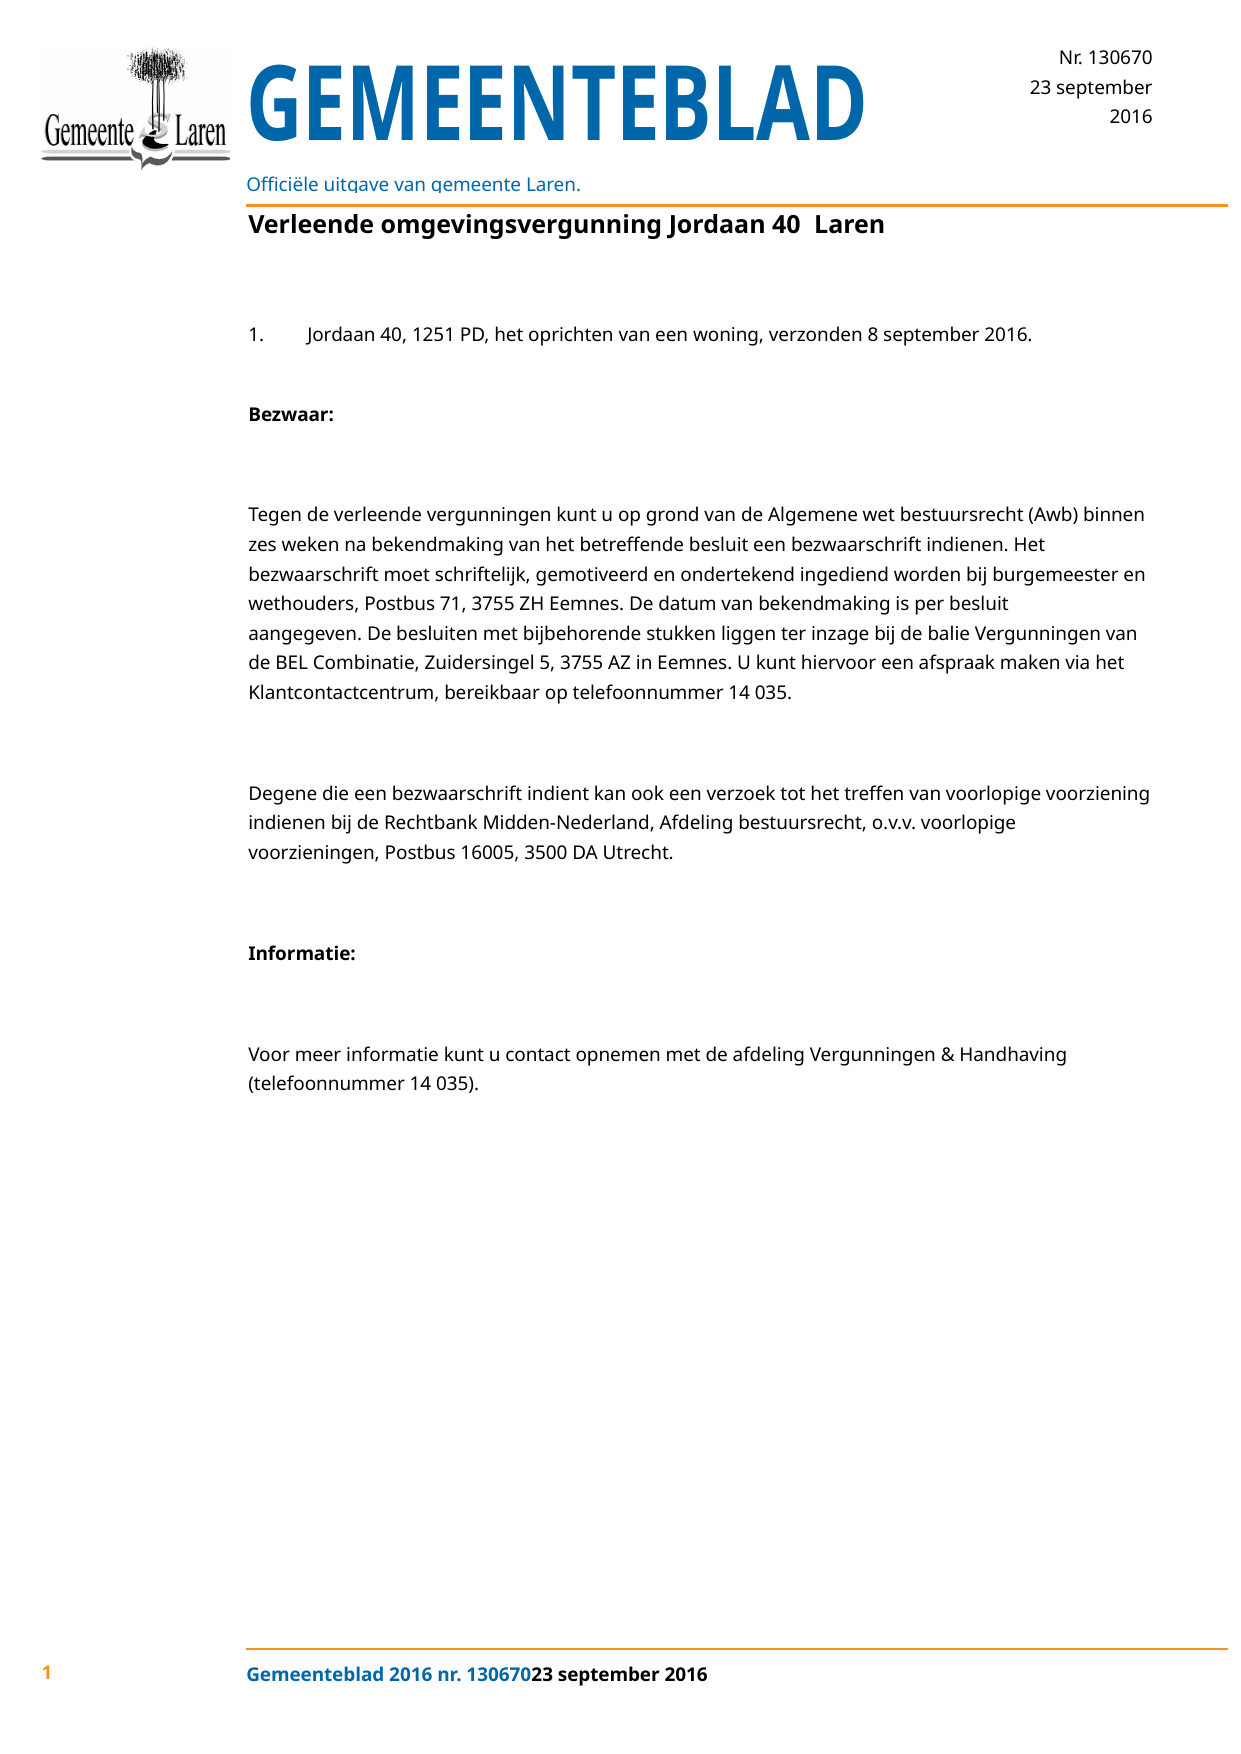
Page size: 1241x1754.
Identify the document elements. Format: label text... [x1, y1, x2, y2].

text Degene die een bezwaarschrift indient kan ook een verzoek tot het treffen van voorlopige voorziening indienen bij de Rechtbank Midden-Nederland, Afdeling bestuursrecht, o.v.v. voorlopige voorzieningen, Postbus 16005, 3500 DA Utrecht. [248, 780, 1152, 865]
text Voor meer informatie kunt u contact opnemen met de afdeling Vergunningen & Handhaving (telefoonnummer 14 035). [248, 1041, 1152, 1096]
text Bezwaar: [248, 401, 1152, 426]
picture [41, 47, 231, 172]
list Jordaan 40, 1251 PD, het oprichten van een woning, verzonden 8 september 2016. [248, 321, 1152, 346]
text Informatie: [248, 940, 1152, 966]
text Verleende omgevingsvergunning Jordaan 40 Laren [248, 207, 1152, 241]
text Tegen de verleende vergunningen kunt u op grond van de Algemene wet bestuursrecht (Awb) binnen zes weken na bekendmaking van het betreffende besluit een bezwaarschrift indienen. Het bezwaarschrift moet schriftelijk, gemotiveerd en ondertekend ingediend worden bij burgemeester en wethouders, Postbus 71, 3755 ZH Eemnes. De datum van bekendmaking is per besluit aangegeven. De besluiten met bijbehorende stukken liggen ter inzage bij de balie Vergunningen van de BEL Combinatie, Zuidersingel 5, 3755 AZ in Eemnes. U kunt hiervoor een afspraak maken via het Klantcontactcentrum, bereikbaar op telefoonnummer 14 035. [248, 502, 1152, 705]
